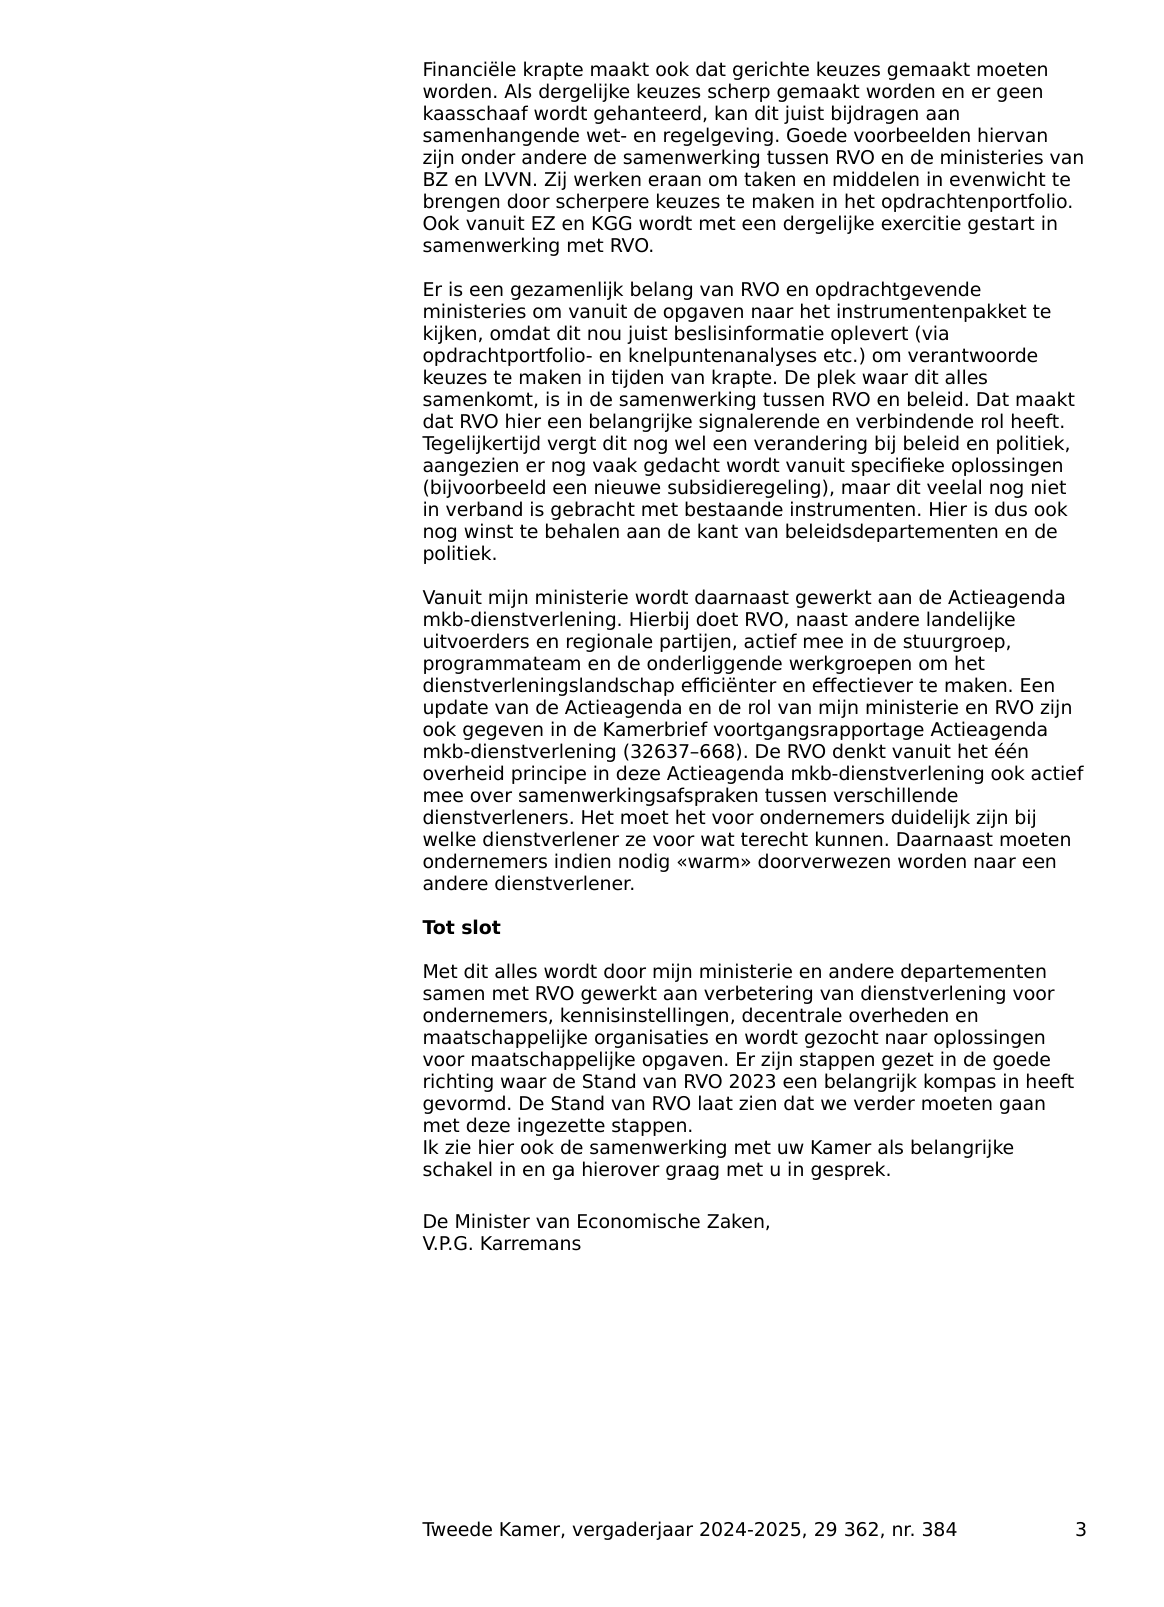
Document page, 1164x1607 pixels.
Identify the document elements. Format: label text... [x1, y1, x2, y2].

text Met dit alles wordt door mijn ministerie en andere departementen samen met RVO gewerkt aan verbetering van dienstverlening voor ondernemers, kennisinstellingen, decentrale overheden en maatschappelijke organisaties en wordt gezocht naar oplossingen voor maatschappelijke opgaven. Er zijn stappen gezet in de goede richting waar de Stand van RVO 2023 een belangrijk kompas in heeft gevormd. De Stand van RVO laat zien dat we verder moeten gaan met deze ingezette stappen. [422, 961, 1087, 1137]
text Vanuit mijn ministerie wordt daarnaast gewerkt aan de Actieagenda mkb-dienstverlening. Hierbij doet RVO, naast andere landelijke uitvoerders en regionale partijen, actief mee in de stuurgroep, programmateam en de onderliggende werkgroepen om het dienstverleningslandschap efficiënter en effectiever te maken. Een update van de Actieagenda en de rol van mijn ministerie en RVO zijn ook gegeven in de Kamerbrief voortgangsrapportage Actieagenda mkb-dienstverlening (32637–668). De RVO denkt vanuit het één overheid principe in deze Actieagenda mkb-dienstverlening ook actief mee over samenwerkingsafspraken tussen verschillende dienstverleners. Het moet het voor ondernemers duidelijk zijn bij welke dienstverlener ze voor wat terecht kunnen. Daarnaast moeten ondernemers indien nodig «warm» doorverwezen worden naar een andere dienstverlener. [422, 587, 1087, 895]
text Er is een gezamenlijk belang van RVO en opdrachtgevende ministeries om vanuit de opgaven naar het instrumentenpakket te kijken, omdat dit nou juist beslisinformatie oplevert (via opdrachtportfolio- en knelpuntenanalyses etc.) om verantwoorde keuzes te maken in tijden van krapte. De plek waar dit alles samenkomt, is in de samenwerking tussen RVO en beleid. Dat maakt dat RVO hier een belangrijke signalerende en verbindende rol heeft. Tegelijkertijd vergt dit nog wel een verandering bij beleid en politiek, aangezien er nog vaak gedacht wordt vanuit specifieke oplossingen (bijvoorbeeld een nieuwe subsidieregeling), maar dit veelal nog niet in verband is gebracht met bestaande instrumenten. Hier is dus ook nog winst te behalen aan de kant van beleidsdepartementen en de politiek. [422, 279, 1087, 565]
text Ik zie hier ook de samenwerking met uw Kamer als belangrijke schakel in en ga hierover graag met u in gesprek. [422, 1137, 1087, 1181]
text Financiële krapte maakt ook dat gerichte keuzes gemaakt moeten worden. Als dergelijke keuzes scherp gemaakt worden en er geen kaasschaaf wordt gehanteerd, kan dit juist bijdragen aan samenhangende wet- en regelgeving. Goede voorbeelden hiervan zijn onder andere de samenwerking tussen RVO en de ministeries van BZ en LVVN. Zij werken eraan om taken en middelen in evenwicht te brengen door scherpere keuzes te maken in het opdrachtenportfolio. Ook vanuit EZ en KGG wordt met een dergelijke exercitie gestart in samenwerking met RVO. [422, 59, 1087, 257]
subtitle Tot slot [422, 917, 1087, 939]
text De Minister van Economische Zaken, V.P.G. Karremans [422, 1211, 1087, 1255]
